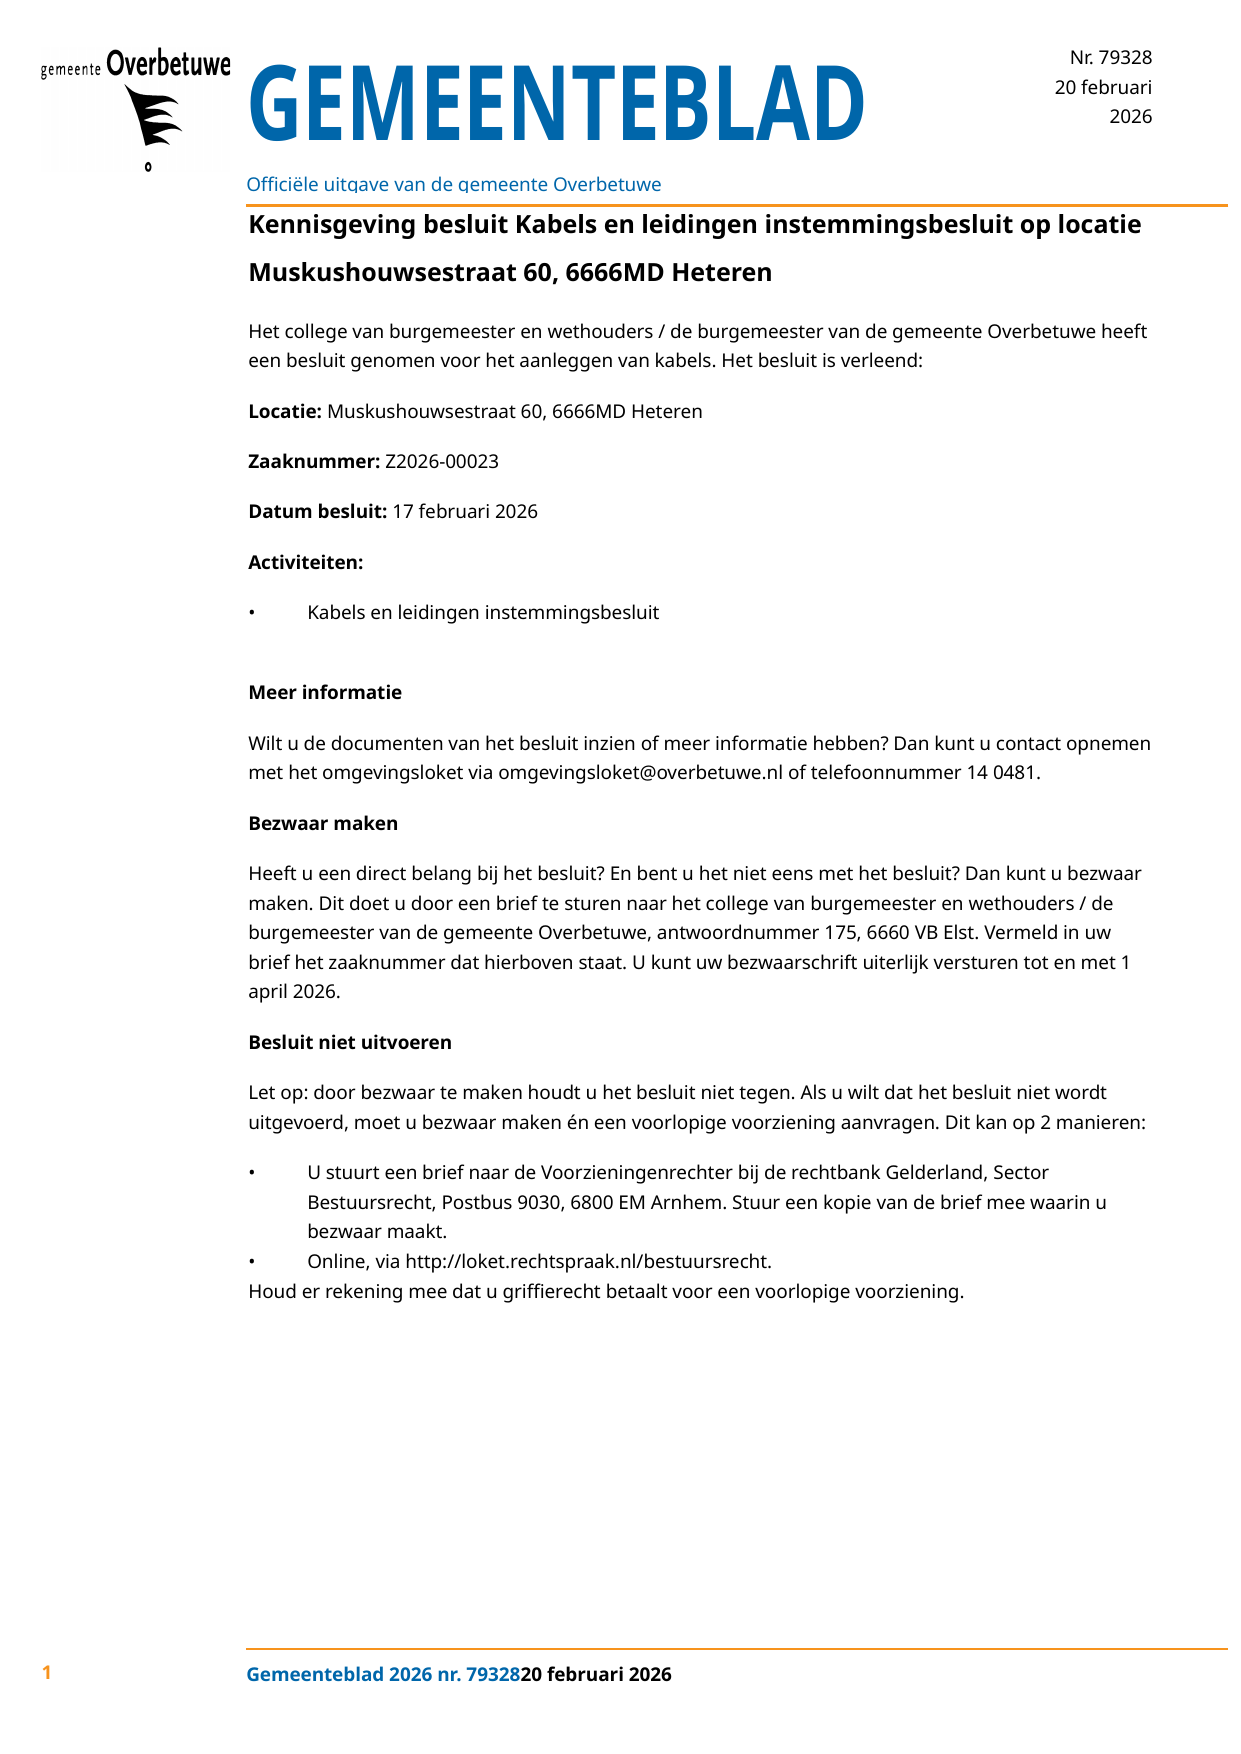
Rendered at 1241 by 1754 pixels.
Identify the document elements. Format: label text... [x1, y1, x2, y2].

text Houd er rekening mee dat u griffierecht betaalt voor een voorlopige voorziening. [248, 1278, 1152, 1304]
text Wilt u de documenten van het besluit inzien of meer informatie hebben? Dan kunt u contact opnemen met het omgevingsloket via omgevingsloket@overbetuwe.nl of telefoonnummer 14 0481. [248, 730, 1152, 785]
list U stuurt een brief naar de Voorzieningenrechter bij de rechtbank Gelderland, Sector Bestuursrecht, Postbus 9030, 6800 EM Arnhem. Stuur een kopie van de brief mee waarin u bezwaar maakt. [248, 1159, 1152, 1244]
text Het college van burgemeester en wethouders / de burgemeester van de gemeente Overbetuwe heeft een besluit genomen voor het aanleggen van kabels. Het besluit is verleend: [248, 318, 1152, 373]
text Activiteiten: [248, 549, 1152, 575]
text Zaaknummer: Z2026-00023 [248, 448, 1152, 474]
picture [41, 47, 231, 172]
list Online, via http://loket.rechtspraak.nl/bestuursrecht. [248, 1248, 1152, 1274]
text Kennisgeving besluit Kabels en leidingen instemmingsbesluit op locatie Muskushouwsestraat 60, 6666MD Heteren [248, 207, 1152, 288]
text Datum besluit: 17 februari 2026 [248, 499, 1152, 524]
text Locatie: Muskushouwsestraat 60, 6666MD Heteren [248, 398, 1152, 424]
text Heeft u een direct belang bij het besluit? En bent u het niet eens met het besluit? Dan kunt u bezwaar maken. Dit doet u door een brief te sturen naar het college van burgemeester en wethouders / de burgemeester van de gemeente Overbetuwe, antwoordnummer 175, 6660 VB Elst. Vermeld in uw brief het zaaknummer dat hierboven staat. U kunt uw bezwaarschrift uiterlijk versturen tot en met 1 april 2026. [248, 860, 1152, 1004]
list Kabels en leidingen instemmingsbesluit [248, 599, 1152, 625]
text Let op: door bezwaar te maken houdt u het besluit niet tegen. Als u wilt dat het besluit niet wordt uitgevoerd, moet u bezwaar maken én een voorlopige voorziening aanvragen. Dit kan op 2 manieren: [248, 1079, 1152, 1135]
text Besluit niet uitvoeren [248, 1029, 1152, 1055]
text Meer informatie [248, 679, 1152, 705]
text Bezwaar maken [248, 810, 1152, 836]
